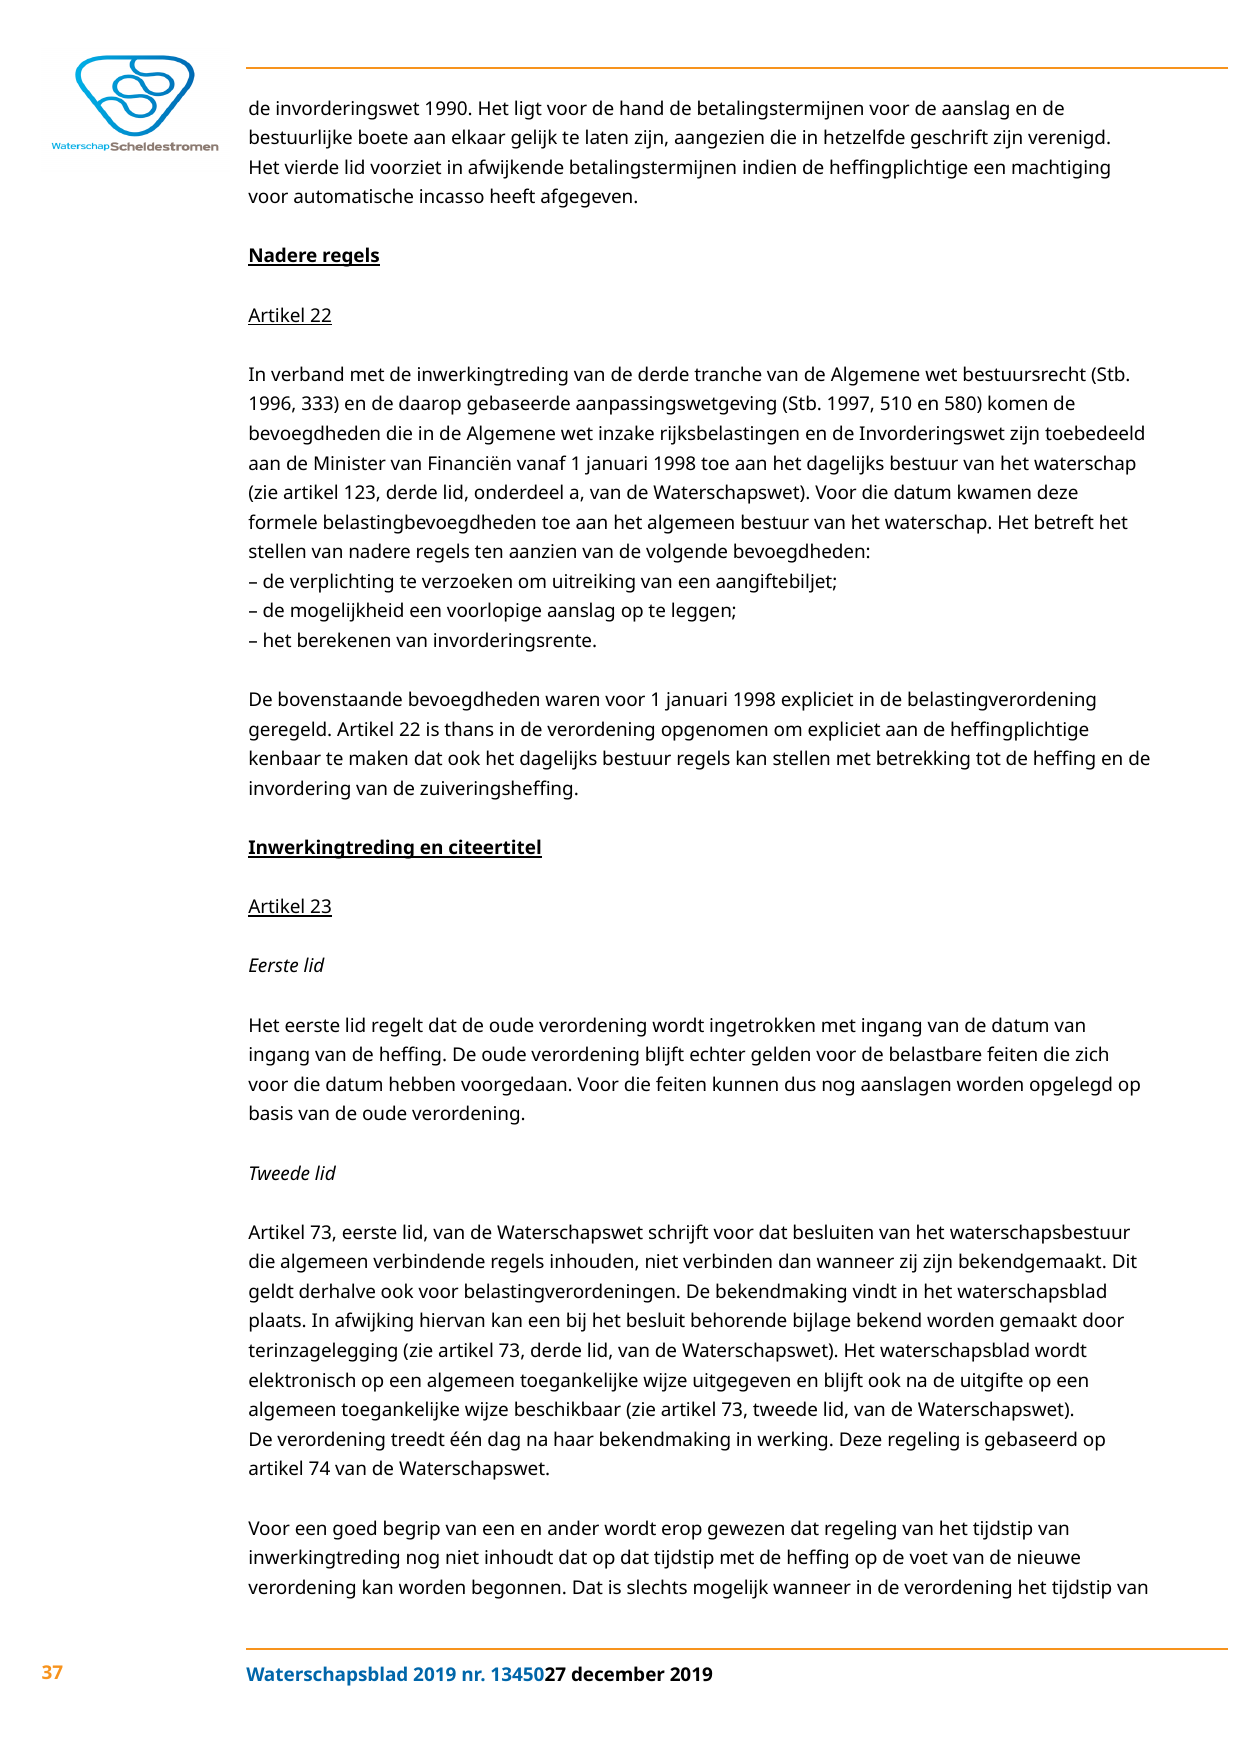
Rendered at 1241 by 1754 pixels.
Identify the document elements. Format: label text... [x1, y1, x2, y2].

text Eerste lid [248, 953, 1152, 978]
text Het vierde lid voorziet in afwijkende betalingstermijnen indien de heffingplichtige een machtiging voor automatische incasso heeft afgegeven. [248, 154, 1152, 209]
text de invorderingswet 1990. Het ligt voor de hand de betalingstermijnen voor de aanslag en de bestuurlijke boete aan elkaar gelijk te laten zijn, aangezien die in hetzelfde geschrift zijn verenigd. [248, 95, 1152, 150]
text Artikel 23 [248, 893, 1152, 919]
text Nadere regels [248, 243, 1152, 268]
text Tweede lid [248, 1160, 1152, 1186]
text – het berekenen van invorderingsrente. [248, 627, 1152, 653]
text Voor een goed begrip van een en ander wordt erop gewezen dat regeling van het tijdstip van inwerkingtreding nog niet inhoudt dat op dat tijdstip met de heffing op de voet van de nieuwe verordening kan worden begonnen. Dat is slechts mogelijk wanneer in de verordening het tijdstip van [248, 1515, 1152, 1600]
text – de mogelijkheid een voorlopige aanslag op te leggen; [248, 598, 1152, 623]
text – de verplichting te verzoeken om uitreiking van een aangiftebiljet; [248, 568, 1152, 594]
text Artikel 73, eerste lid, van de Waterschapswet schrijft voor dat besluiten van het waterschapsbestuur die algemeen verbindende regels inhouden, niet verbinden dan wanneer zij zijn bekendgemaakt. Dit geldt derhalve ook voor belastingverordeningen. De bekendmaking vindt in het waterschapsblad plaats. In afwijking hiervan kan een bij het besluit behorende bijlage bekend worden gemaakt door terinzagelegging (zie artikel 73, derde lid, van de Waterschapswet). Het waterschapsblad wordt elektronisch op een algemeen toegankelijke wijze uitgegeven en blijft ook na de uitgifte op een algemeen toegankelijke wijze beschikbaar (zie artikel 73, tweede lid, van de Waterschapswet). [248, 1219, 1152, 1422]
text De bovenstaande bevoegdheden waren voor 1 januari 1998 expliciet in de belastingverordening geregeld. Artikel 22 is thans in de verordening opgenomen om expliciet aan de heffingplichtige kenbaar te maken dat ook het dagelijks bestuur regels kan stellen met betrekking tot de heffing en de invordering van de zuiveringsheffing. [248, 686, 1152, 801]
text Inwerkingtreding en citeertitel [248, 834, 1152, 860]
picture [41, 47, 231, 172]
text In verband met de inwerkingtreding van de derde tranche van de Algemene wet bestuursrecht (Stb. 1996, 333) en de daarop gebaseerde aanpassingswetgeving (Stb. 1997, 510 en 580) komen de bevoegdheden die in de Algemene wet inzake rijksbelastingen en de Invorderingswet zijn toebedeeld aan de Minister van Financiën vanaf 1 januari 1998 toe aan het dagelijks bestuur van het waterschap (zie artikel 123, derde lid, onderdeel a, van de Waterschapswet). Voor die datum kwamen deze formele belastingbevoegdheden toe aan het algemeen bestuur van het waterschap. Het betreft het stellen van nadere regels ten aanzien van de volgende bevoegdheden: [248, 361, 1152, 564]
text Artikel 22 [248, 302, 1152, 328]
text Het eerste lid regelt dat de oude verordening wordt ingetrokken met ingang van de datum van ingang van de heffing. De oude verordening blijft echter gelden voor de belastbare feiten die zich voor die datum hebben voorgedaan. Voor die feiten kunnen dus nog aanslagen worden opgelegd op basis van de oude verordening. [248, 1012, 1152, 1126]
text De verordening treedt één dag na haar bekendmaking in werking. Deze regeling is gebaseerd op artikel 74 van de Waterschapswet. [248, 1426, 1152, 1481]
